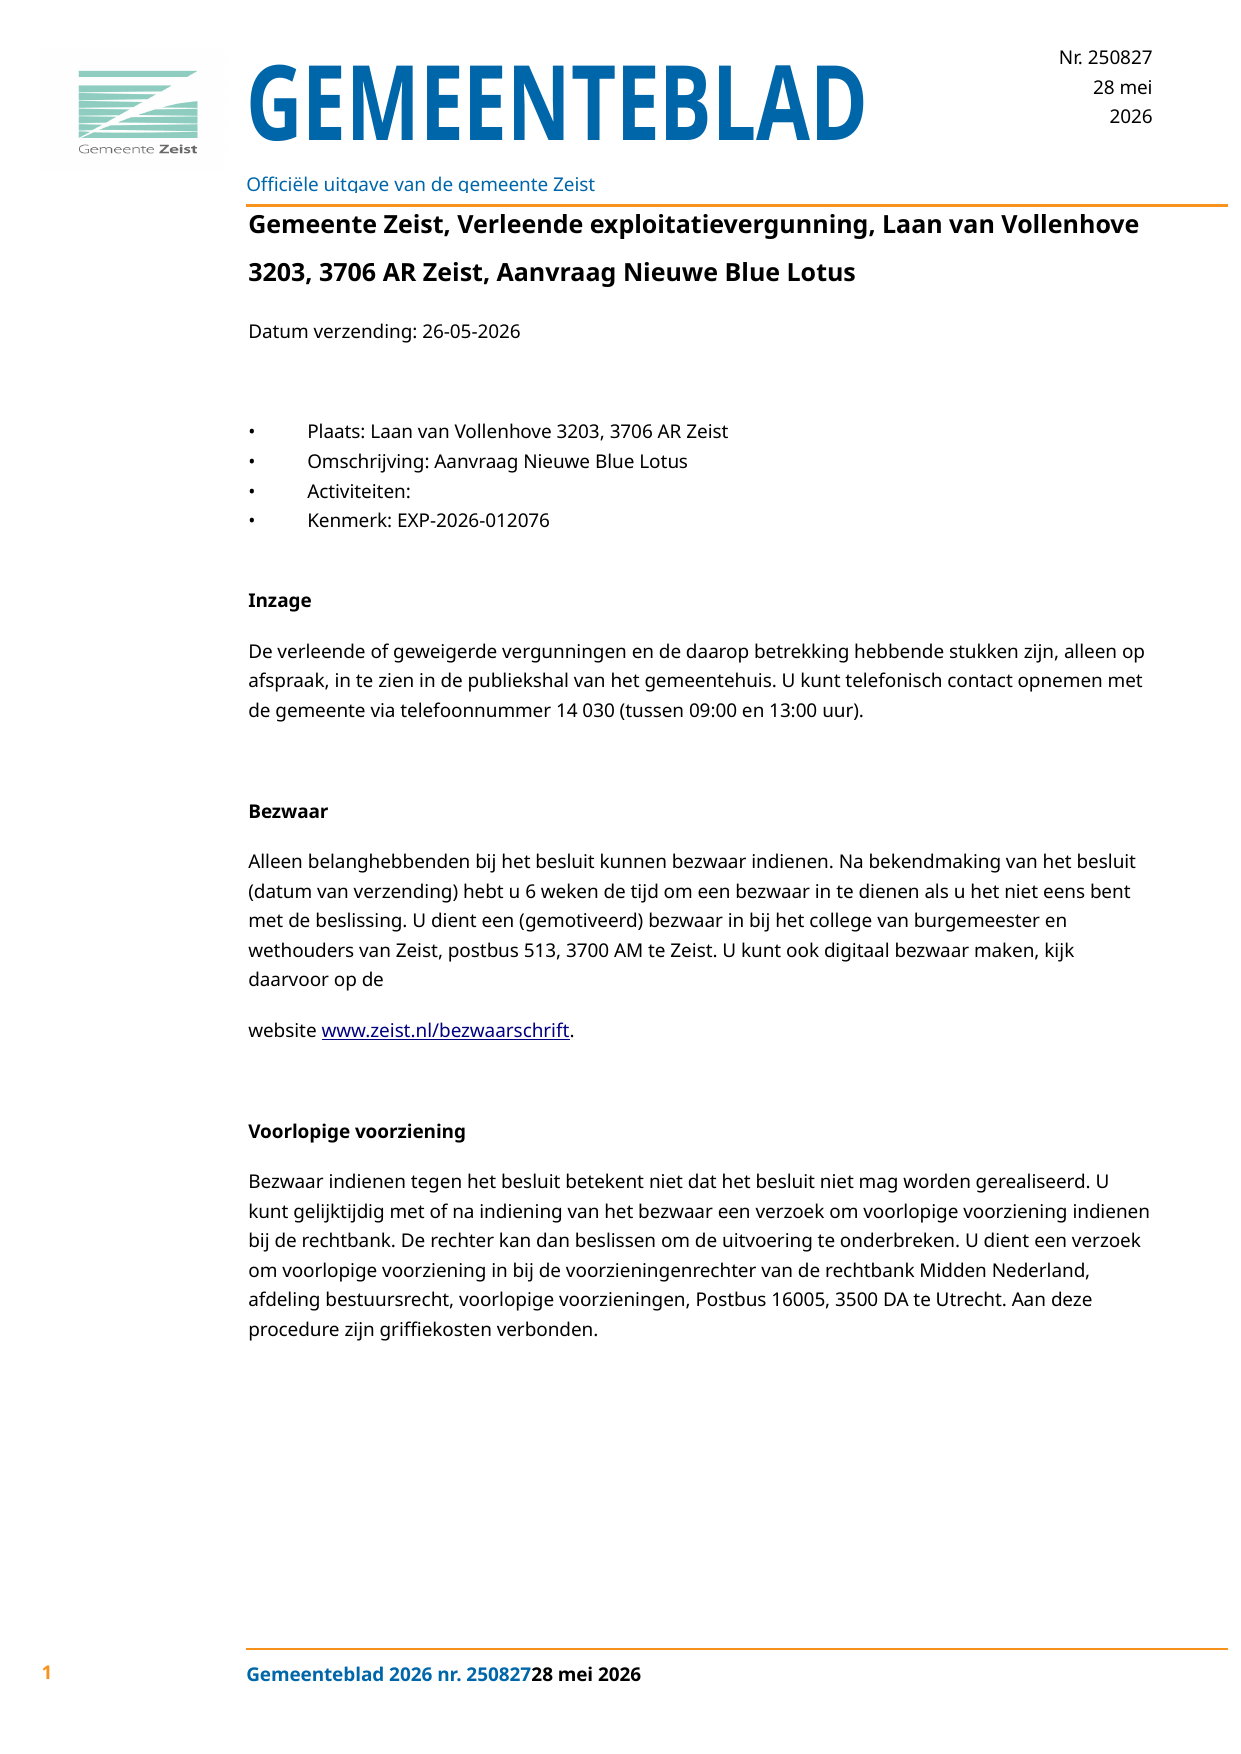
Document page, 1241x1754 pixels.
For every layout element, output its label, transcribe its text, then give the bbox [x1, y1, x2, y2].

text Gemeente Zeist, Verleende exploitatievergunning, Laan van Vollenhove 3203, 3706 AR Zeist, Aanvraag Nieuwe Blue Lotus [248, 207, 1152, 288]
text Voorlopige voorziening [248, 1118, 1152, 1144]
text Alleen belanghebbenden bij het besluit kunnen bezwaar indienen. Na bekendmaking van het besluit (datum van verzending) hebt u 6 weken de tijd om een bezwaar in te dienen als u het niet eens bent met de beslissing. U dient een (gemotiveerd) bezwaar in bij het college van burgemeester en wethouders van Zeist, postbus 513, 3700 AM te Zeist. U kunt ook digitaal bezwaar maken, kijk daarvoor op de [248, 848, 1152, 992]
text website www.zeist.nl/bezwaarschrift. [248, 1017, 1152, 1043]
text Bezwaar [248, 798, 1152, 824]
text Bezwaar indienen tegen het besluit betekent niet dat het besluit niet mag worden gerealiseerd. U kunt gelijktijdig met of na indiening van het bezwaar een verzoek om voorlopige voorziening indienen bij de rechtbank. De rechter kan dan beslissen om de uitvoering te onderbreken. U dient een verzoek om voorlopige voorziening in bij de voorzieningenrechter van de rechtbank Midden Nederland, afdeling bestuursrecht, voorlopige voorzieningen, Postbus 16005, 3500 DA te Utrecht. Aan deze procedure zijn griffiekosten verbonden. [248, 1168, 1152, 1342]
text De verleende of geweigerde vergunningen en de daarop betrekking hebbende stukken zijn, alleen op afspraak, in te zien in de publiekshal van het gemeentehuis. U kunt telefonisch contact opnemen met de gemeente via telefoonnummer 14 030 (tussen 09:00 en 13:00 uur). [248, 638, 1152, 723]
picture [41, 47, 231, 172]
list Activiteiten: [248, 478, 1152, 504]
list Kenmerk: EXP-2026-012076 [248, 507, 1152, 533]
list Omschrijving: Aanvraag Nieuwe Blue Lotus [248, 448, 1152, 474]
text Datum verzending: 26-05-2026 [248, 318, 1152, 344]
text Inzage [248, 587, 1152, 613]
list Plaats: Laan van Vollenhove 3203, 3706 AR Zeist [248, 419, 1152, 444]
